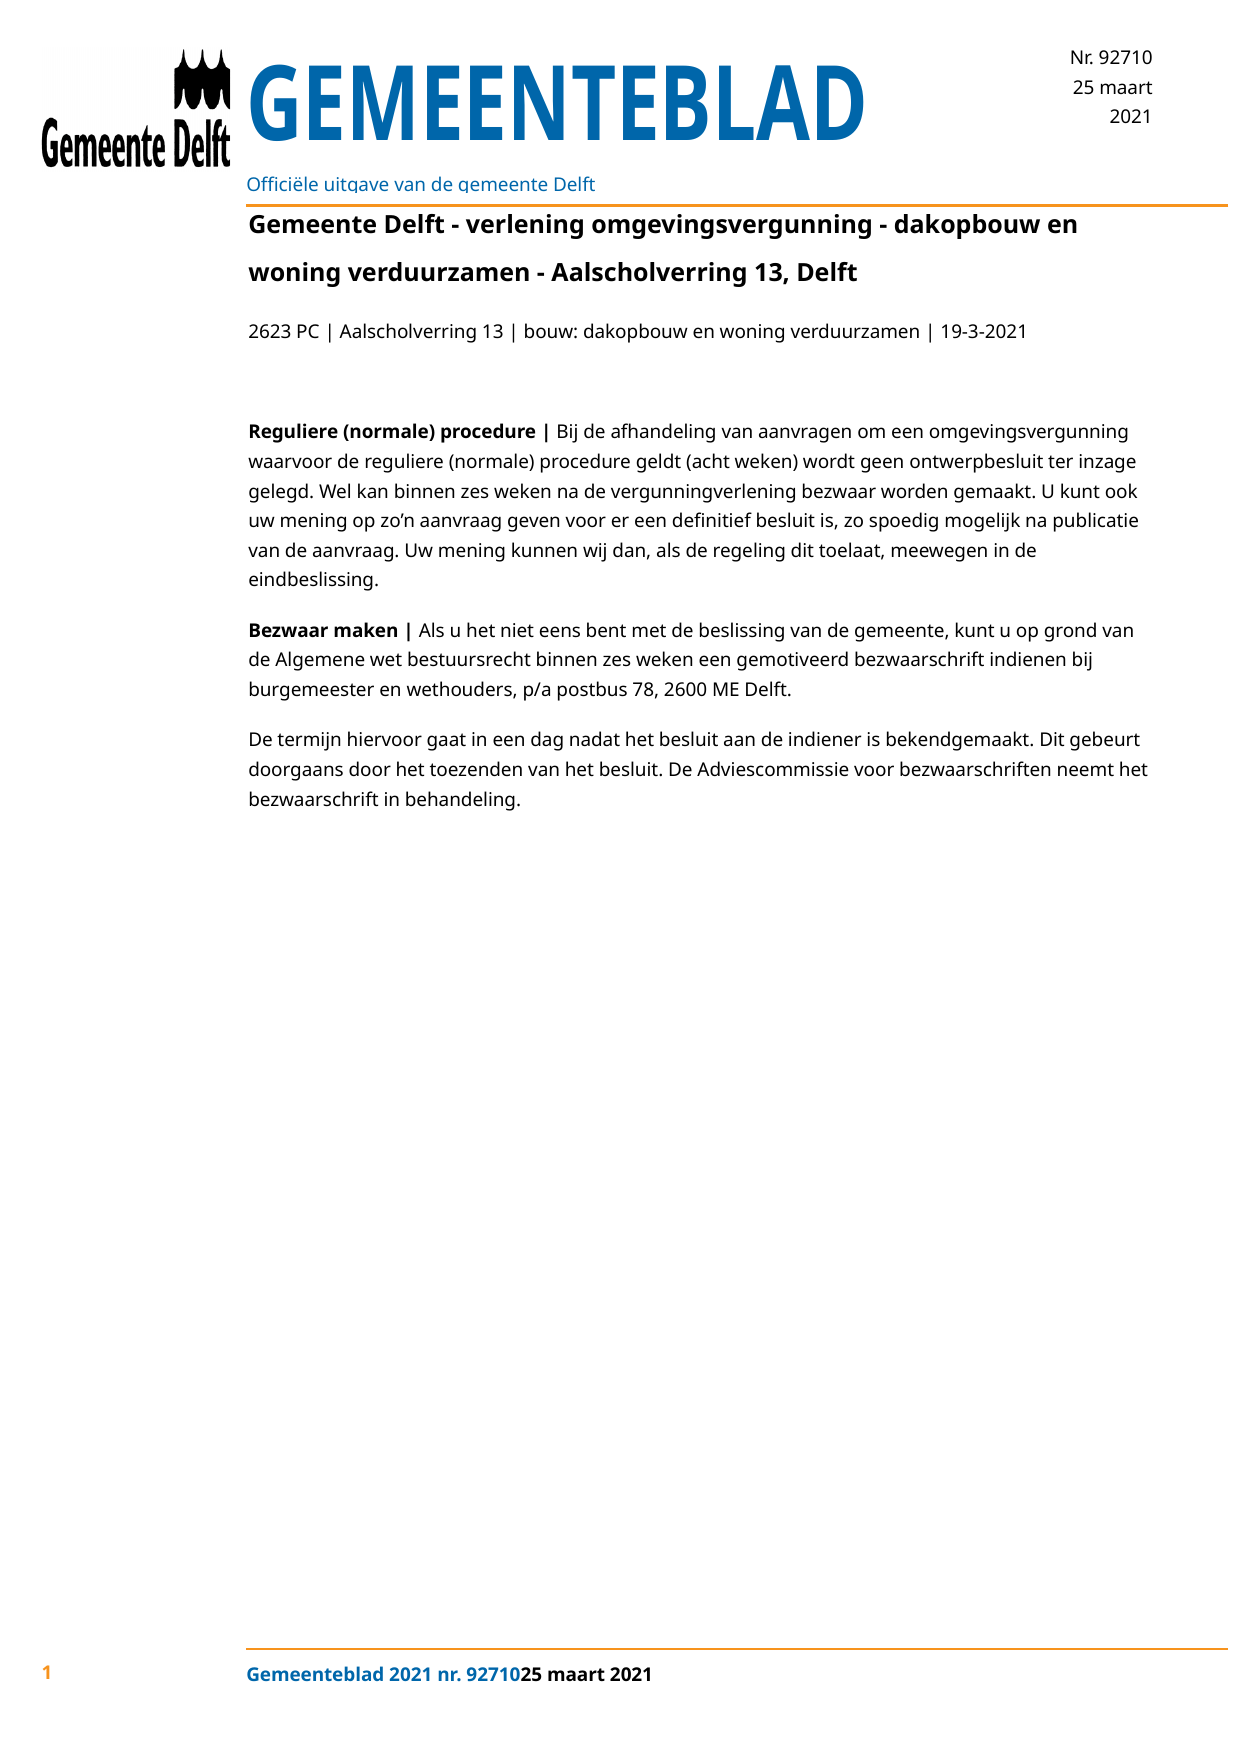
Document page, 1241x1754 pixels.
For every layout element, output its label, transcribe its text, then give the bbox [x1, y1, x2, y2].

text Gemeente Delft - verlening omgevingsvergunning - dakopbouw en woning verduurzamen - Aalscholverring 13, Delft [248, 207, 1152, 288]
picture [41, 47, 231, 172]
text De termijn hiervoor gaat in een dag nadat het besluit aan de indiener is bekendgemaakt. Dit gebeurt doorgaans door het toezenden van het besluit. De Adviescommissie voor bezwaarschriften neemt het bezwaarschrift in behandeling. [248, 727, 1152, 812]
text Bezwaar maken | Als u het niet eens bent met de beslissing van de gemeente, kunt u op grond van de Algemene wet bestuursrecht binnen zes weken een gemotiveerd bezwaarschrift indienen bij burgemeester en wethouders, p/a postbus 78, 2600 ME Delft. [248, 617, 1152, 702]
text Reguliere (normale) procedure | Bij de afhandeling van aanvragen om een omgevingsvergunning waarvoor de reguliere (normale) procedure geldt (acht weken) wordt geen ontwerpbesluit ter inzage gelegd. Wel kan binnen zes weken na de vergunningverlening bezwaar worden gemaakt. U kunt ook uw mening op zo’n aanvraag geven voor er een definitief besluit is, zo spoedig mogelijk na publicatie van de aanvraag. Uw mening kunnen wij dan, als de regeling dit toelaat, meewegen in de eindbeslissing. [248, 419, 1152, 592]
text 2623 PC | Aalscholverring 13 | bouw: dakopbouw en woning verduurzamen | 19-3-2021 [248, 318, 1152, 344]
